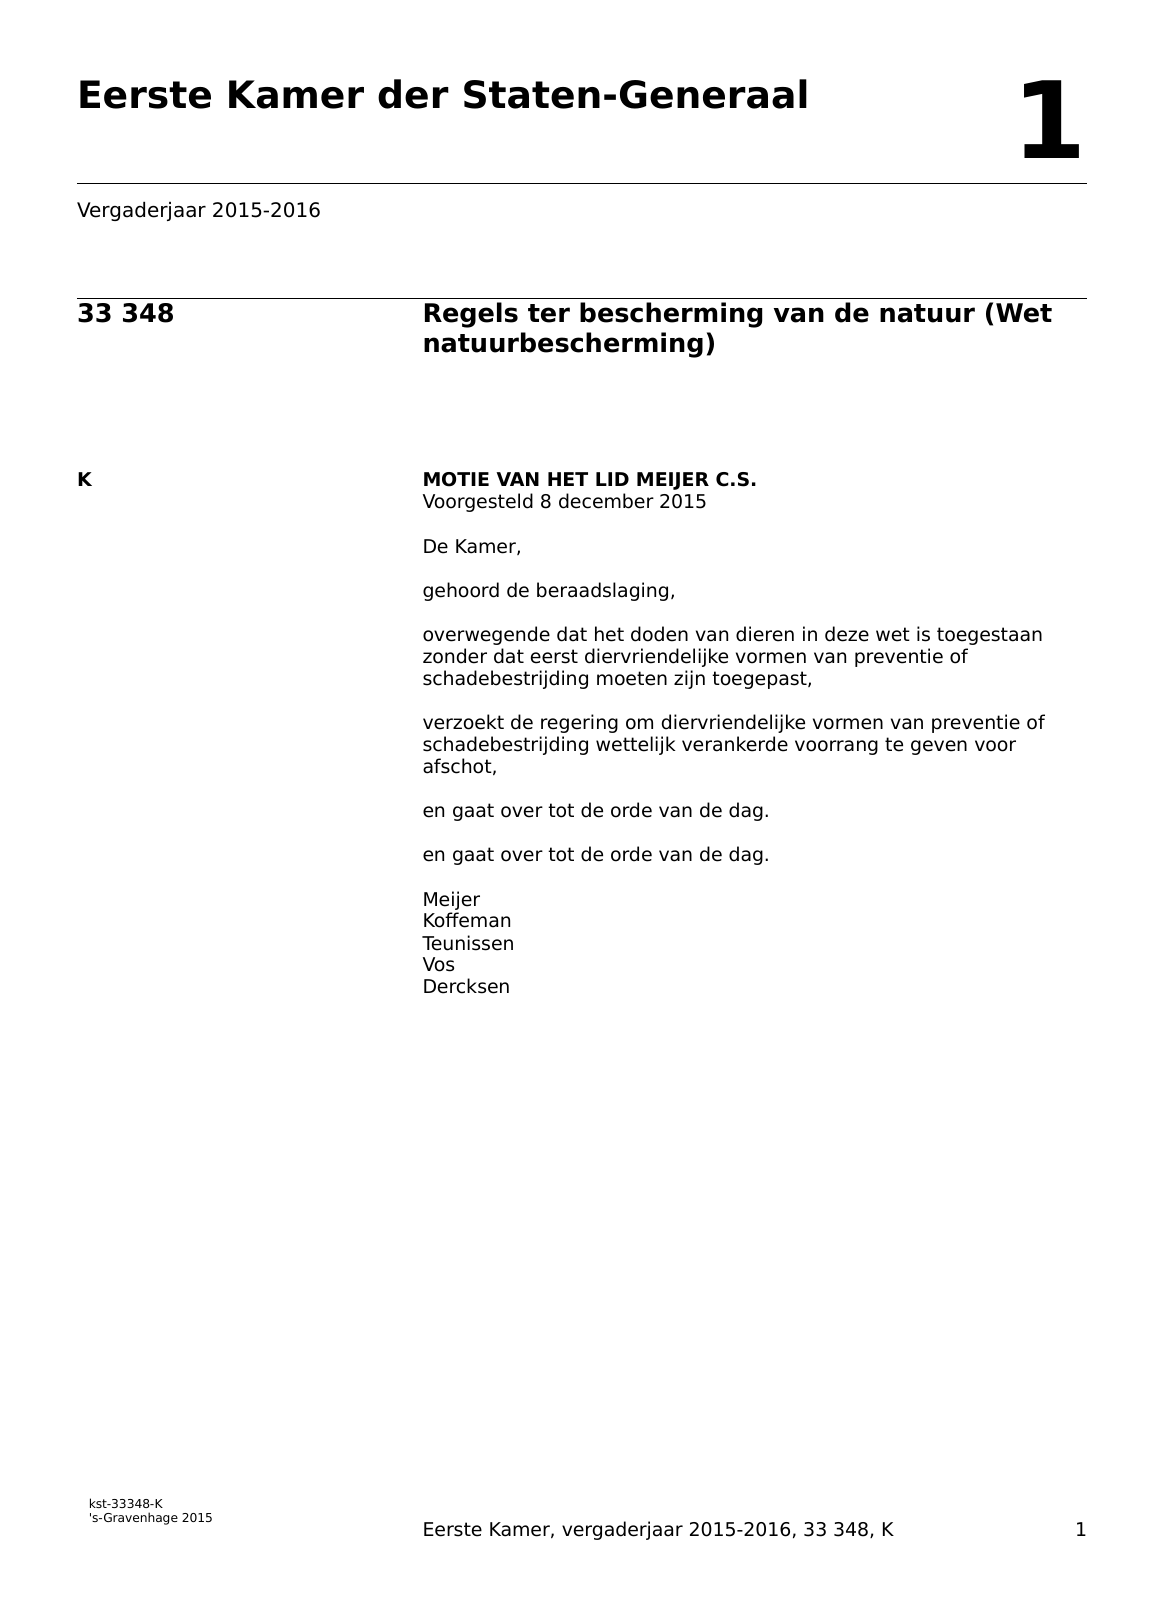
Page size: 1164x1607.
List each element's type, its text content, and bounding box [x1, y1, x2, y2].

text 's-Gravenhage 2015 [88, 1511, 323, 1525]
text kst-33348-K [88, 1497, 323, 1511]
text en gaat over tot de orde van de dag. [422, 800, 1087, 822]
text gehoord de beraadslaging, [422, 580, 1087, 602]
table_cell Vergaderjaar 2015-2016 [77, 184, 1087, 298]
subtitle K MOTIE VAN HET LID MEIJER C.S. [77, 469, 1087, 491]
text Teunissen [422, 932, 1087, 954]
text en gaat over tot de orde van de dag. [422, 844, 1087, 866]
text Vos [422, 954, 1087, 976]
text Koffeman [422, 910, 1087, 932]
text verzoekt de regering om diervriendelijke vormen van preventie of schadebestrijding wettelijk verankerde voorrang te geven voor afschot, [422, 712, 1087, 778]
text Voorgesteld 8 december 2015 [422, 491, 1087, 513]
text Meijer [422, 888, 1087, 910]
text overwegende dat het doden van dieren in deze wet is toegestaan zonder dat eerst diervriendelijke vormen van preventie of schadebestrijding moeten zijn toegepast, [422, 624, 1087, 690]
table_header Eerste Kamer der Staten-Generaal [77, 59, 886, 183]
table_header 1 [886, 59, 1087, 183]
text Dercksen [422, 976, 1087, 998]
subtitle 33 348 Regels ter bescherming van de natuur (Wet natuurbescherming) [77, 299, 1087, 358]
text De Kamer, [422, 536, 1087, 557]
